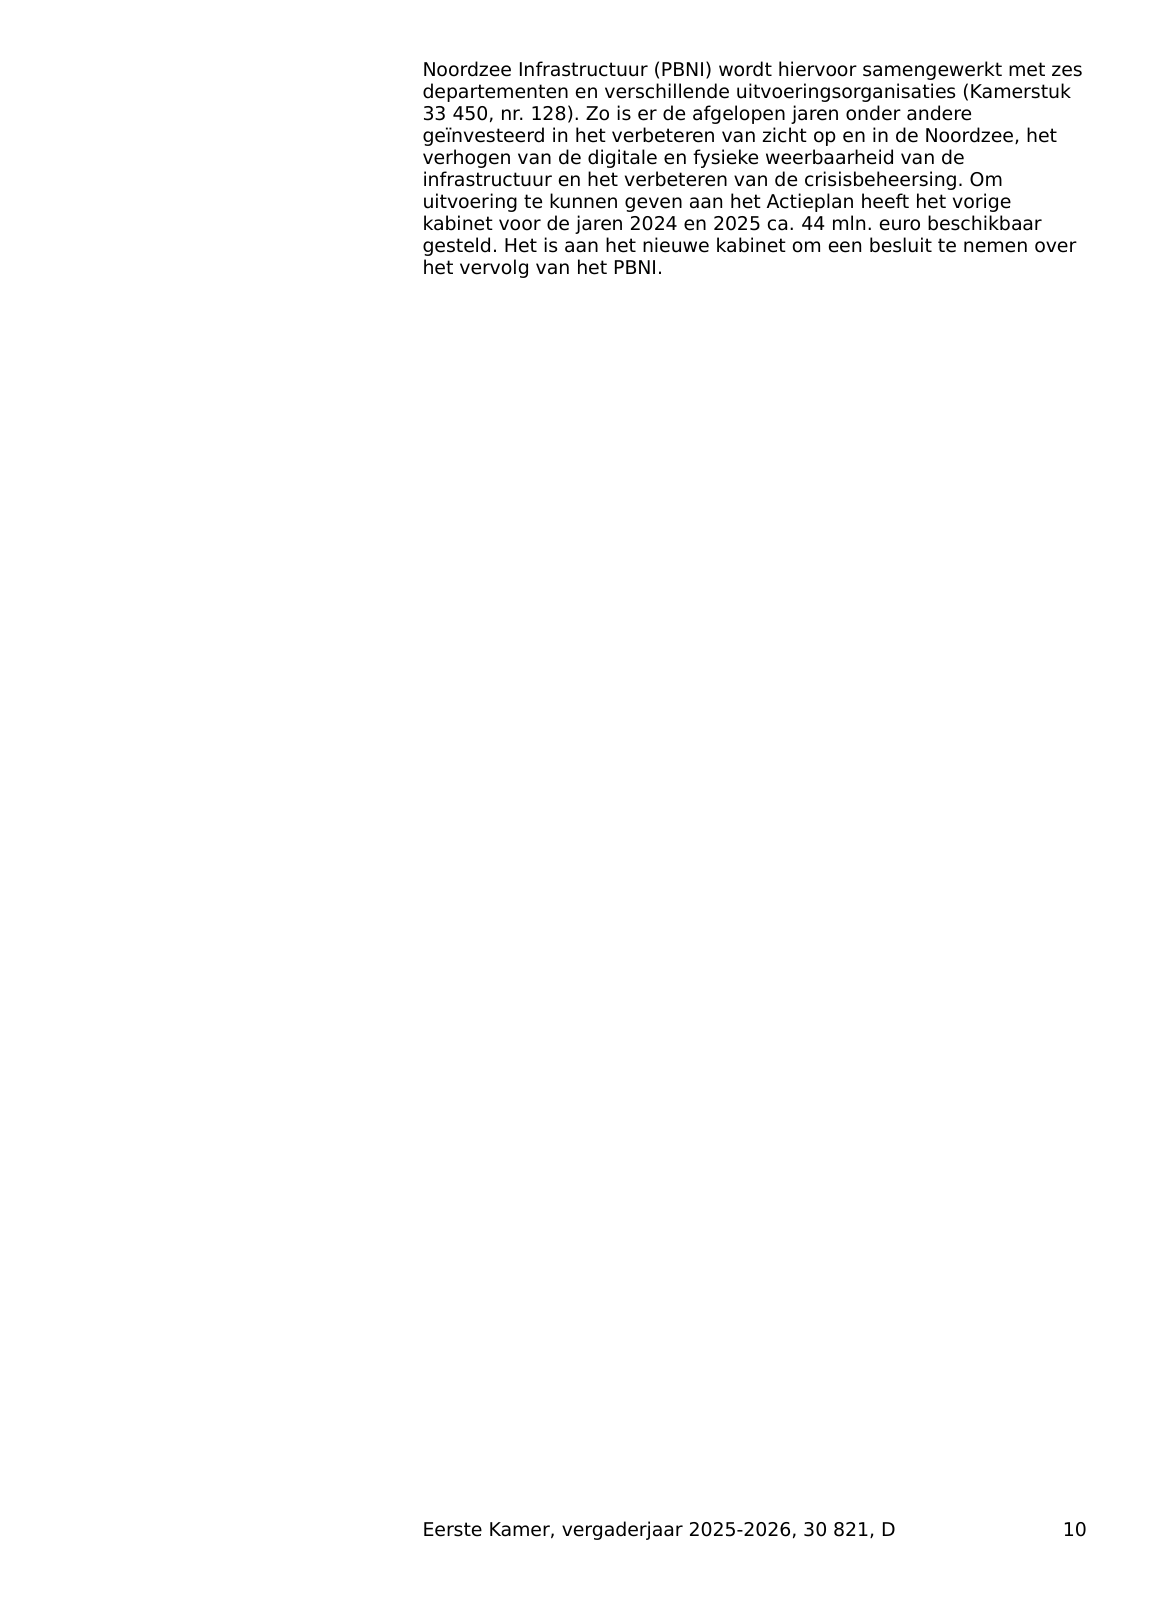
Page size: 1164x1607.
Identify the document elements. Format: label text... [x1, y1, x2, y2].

text Noordzee Infrastructuur (PBNI) wordt hiervoor samengewerkt met zes departementen en verschillende uitvoeringsorganisaties (Kamerstuk 33 450, nr. 128). Zo is er de afgelopen jaren onder andere geïnvesteerd in het verbeteren van zicht op en in de Noordzee, het verhogen van de digitale en fysieke weerbaarheid van de infrastructuur en het verbeteren van de crisisbeheersing. Om uitvoering te kunnen geven aan het Actieplan heeft het vorige kabinet voor de jaren 2024 en 2025 ca. 44 mln. euro beschikbaar gesteld. Het is aan het nieuwe kabinet om een besluit te nemen over het vervolg van het PBNI. [422, 59, 1087, 279]
